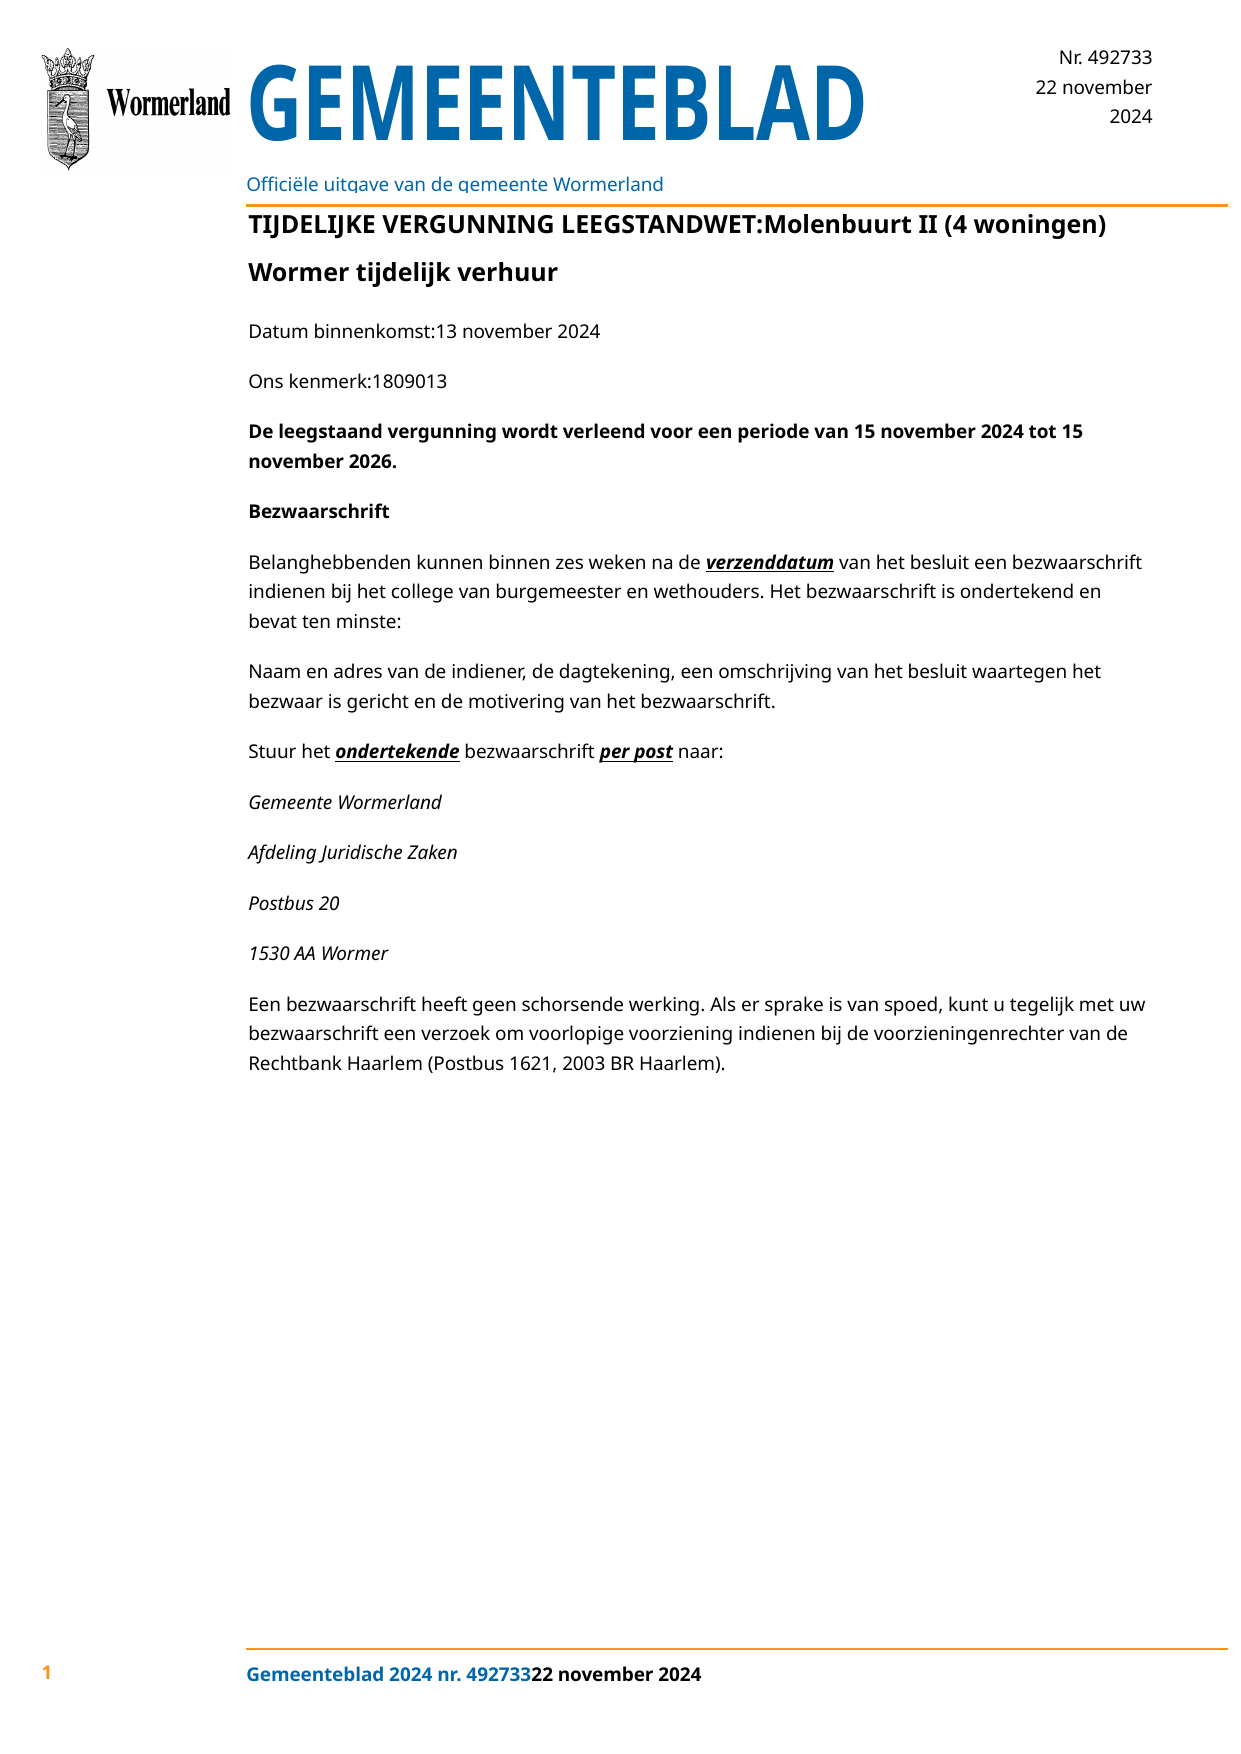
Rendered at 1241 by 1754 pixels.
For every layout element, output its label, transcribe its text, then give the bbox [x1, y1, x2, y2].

text Naam en adres van de indiener, de dagtekening, een omschrijving van het besluit waartegen het bezwaar is gericht en de motivering van het bezwaarschrift. [248, 659, 1152, 714]
text De leegstaand vergunning wordt verleend voor een periode van 15 november 2024 tot 15 november 2026. [248, 419, 1152, 474]
text Datum binnenkomst:13 november 2024 [248, 318, 1152, 344]
text TIJDELIJKE VERGUNNING LEEGSTANDWET:Molenbuurt II (4 woningen) Wormer tijdelijk verhuur [248, 207, 1152, 288]
text Postbus 20 [248, 890, 1152, 916]
text Een bezwaarschrift heeft geen schorsende werking. Als er sprake is van spoed, kunt u tegelijk met uw bezwaarschrift een verzoek om voorlopige voorziening indienen bij de voorzieningenrechter van de Rechtbank Haarlem (Postbus 1621, 2003 BR Haarlem). [248, 991, 1152, 1076]
picture [41, 47, 231, 172]
text 1530 AA Wormer [248, 940, 1152, 966]
text Stuur het ondertekende bezwaarschrift per post naar: [248, 739, 1152, 764]
text Afdeling Juridische Zaken [248, 839, 1152, 865]
text Gemeente Wormerland [248, 789, 1152, 815]
text Belanghebbenden kunnen binnen zes weken na de verzenddatum van het besluit een bezwaarschrift indienen bij het college van burgemeester en wethouders. Het bezwaarschrift is ondertekend en bevat ten minste: [248, 549, 1152, 634]
text Ons kenmerk:1809013 [248, 368, 1152, 394]
text Bezwaarschrift [248, 499, 1152, 524]
